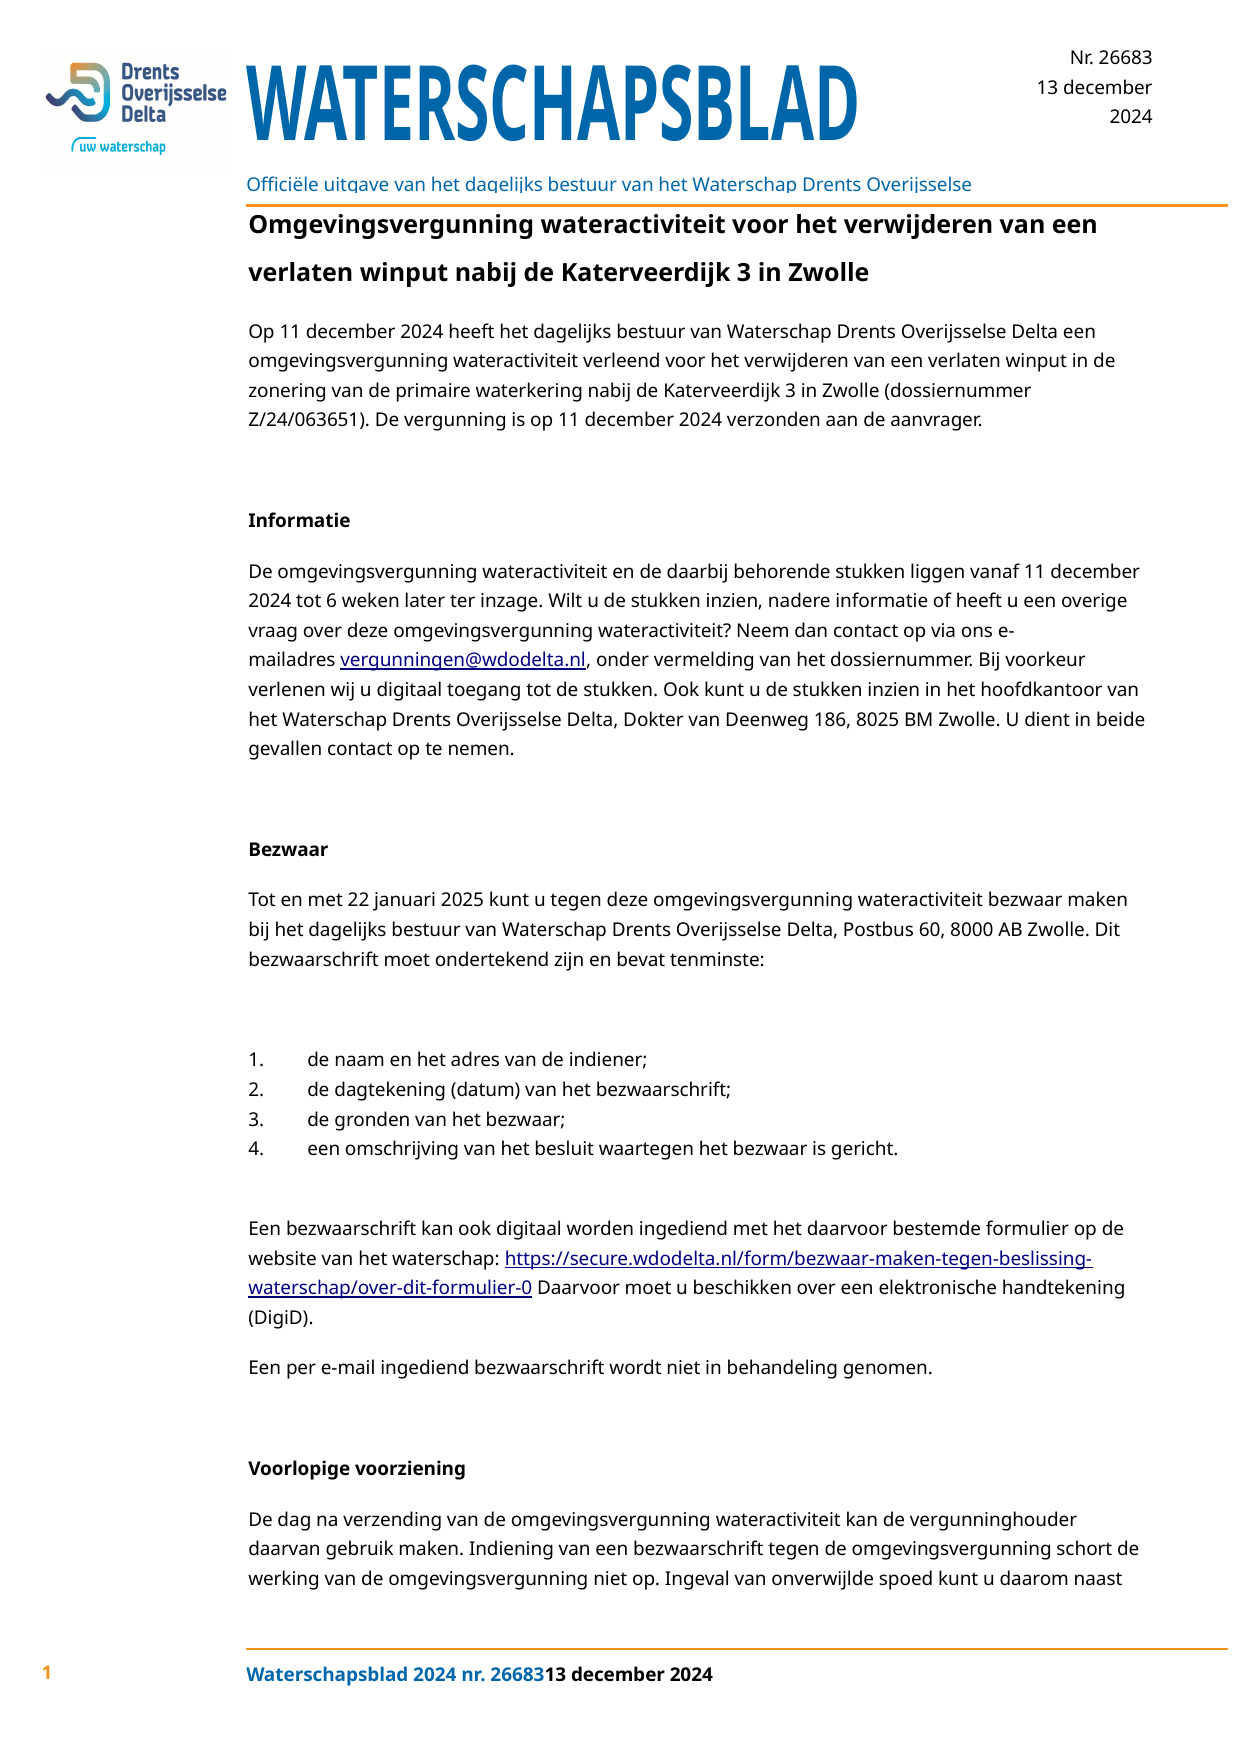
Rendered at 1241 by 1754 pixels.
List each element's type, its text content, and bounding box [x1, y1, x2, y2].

text Informatie [248, 507, 1152, 533]
text De dag na verzending van de omgevingsvergunning wateractiviteit kan de vergunninghouder daarvan gebruik maken. Indiening van een bezwaarschrift tegen de omgevingsvergunning schort de werking van de omgevingsvergunning niet op. Ingeval van onverwijlde spoed kunt u daarom naast [248, 1506, 1152, 1591]
list de naam en het adres van de indiener; [248, 1047, 1152, 1072]
text Een bezwaarschrift kan ook digitaal worden ingediend met het daarvoor bestemde formulier op de website van het waterschap: https://secure.wdodelta.nl/form/bezwaar-maken-tegen-beslissing-waterschap/over-dit-formulier-0 Daarvoor moet u beschikken over een elektronische handtekening (DigiD). [248, 1215, 1152, 1330]
text Op 11 december 2024 heeft het dagelijks bestuur van Waterschap Drents Overijsselse Delta een omgevingsvergunning wateractiviteit verleend voor het verwijderen van een verlaten winput in de zonering van de primaire waterkering nabij de Katerveerdijk 3 in Zwolle (dossiernummer Z/24/063651). De vergunning is op 11 december 2024 verzonden aan de aanvrager. [248, 318, 1152, 432]
list de gronden van het bezwaar; [248, 1106, 1152, 1132]
text Tot en met 22 januari 2025 kunt u tegen deze omgevingsvergunning wateractiviteit bezwaar maken bij het dagelijks bestuur van Waterschap Drents Overijsselse Delta, Postbus 60, 8000 AB Zwolle. Dit bezwaarschrift moet ondertekend zijn en bevat tenminste: [248, 887, 1152, 972]
list een omschrijving van het besluit waartegen het bezwaar is gericht. [248, 1135, 1152, 1161]
text De omgevingsvergunning wateractiviteit en de daarbij behorende stukken liggen vanaf 11 december 2024 tot 6 weken later ter inzage. Wilt u de stukken inzien, nadere informatie of heeft u een overige vraag over deze omgevingsvergunning wateractiviteit? Neem dan contact op via ons e-mailadres vergunningen@wdodelta.nl, onder vermelding van het dossiernummer. Bij voorkeur verlenen wij u digitaal toegang tot de stukken. Ook kunt u de stukken inzien in het hoofdkantoor van het Waterschap Drents Overijsselse Delta, Dokter van Deenweg 186, 8025 BM Zwolle. U dient in beide gevallen contact op te nemen. [248, 558, 1152, 761]
text Een per e-mail ingediend bezwaarschrift wordt niet in behandeling genomen. [248, 1354, 1152, 1380]
list de dagtekening (datum) van het bezwaarschrift; [248, 1076, 1152, 1102]
text Voorlopige voorziening [248, 1455, 1152, 1481]
picture [41, 47, 231, 172]
text Omgevingsvergunning wateractiviteit voor het verwijderen van een verlaten winput nabij de Katerveerdijk 3 in Zwolle [248, 207, 1152, 288]
text Bezwaar [248, 836, 1152, 862]
